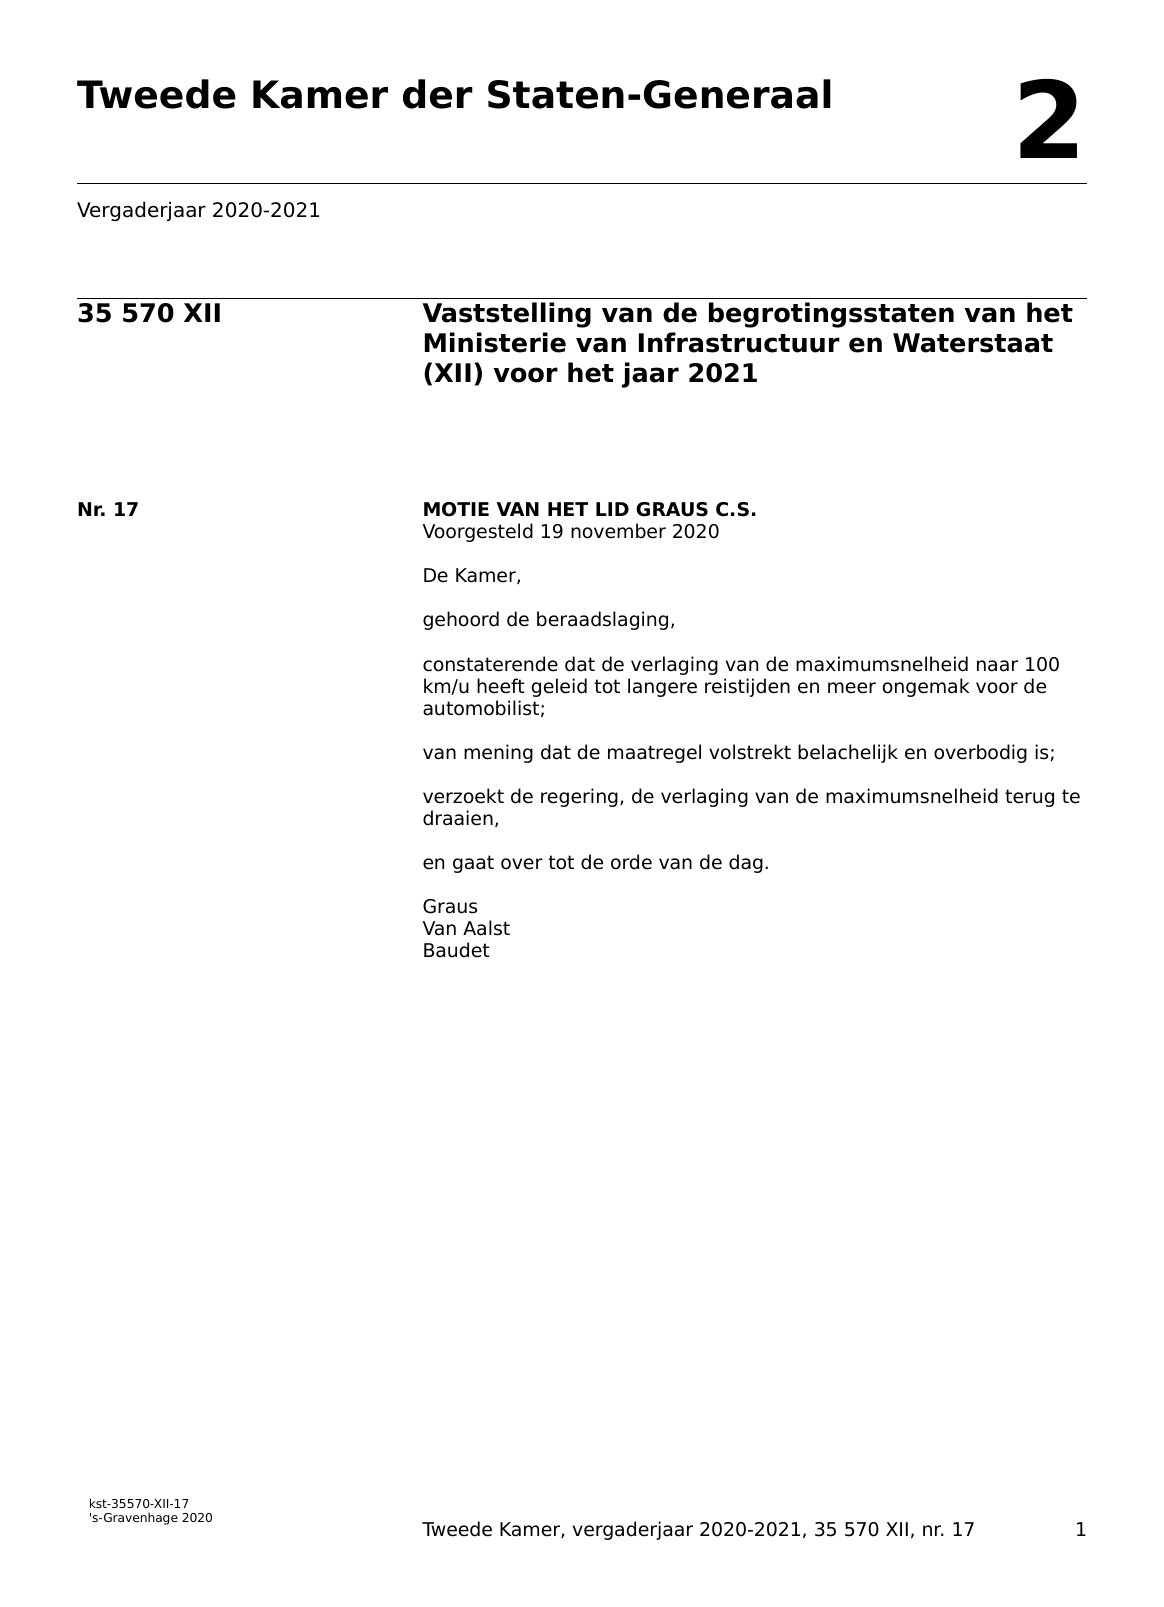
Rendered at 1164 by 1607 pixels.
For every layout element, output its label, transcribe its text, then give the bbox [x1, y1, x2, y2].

subtitle Nr. 17 MOTIE VAN HET LID GRAUS C.S. [77, 499, 1087, 521]
table_header Tweede Kamer der Staten-Generaal [77, 59, 886, 183]
text van mening dat de maatregel volstrekt belachelijk en overbodig is; [422, 742, 1087, 764]
text Voorgesteld 19 november 2020 [422, 521, 1087, 543]
text De Kamer, [422, 565, 1087, 587]
text Graus [422, 896, 1087, 918]
text 's-Gravenhage 2020 [88, 1511, 323, 1525]
text Baudet [422, 940, 1087, 962]
text constaterende dat de verlaging van de maximumsnelheid naar 100 km/u heeft geleid tot langere reistijden en meer ongemak voor de automobilist; [422, 653, 1087, 719]
text kst-35570-XII-17 [88, 1497, 323, 1511]
text en gaat over tot de orde van de dag. [422, 852, 1087, 874]
text Van Aalst [422, 918, 1087, 940]
text gehoord de beraadslaging, [422, 609, 1087, 631]
table_header 2 [886, 59, 1087, 183]
table_cell Vergaderjaar 2020-2021 [77, 184, 1087, 298]
subtitle 35 570 XII Vaststelling van de begrotingsstaten van het Ministerie van Infrastructuur en Waterstaat (XII) voor het jaar 2021 [77, 299, 1087, 388]
text verzoekt de regering, de verlaging van de maximumsnelheid terug te draaien, [422, 786, 1087, 830]
